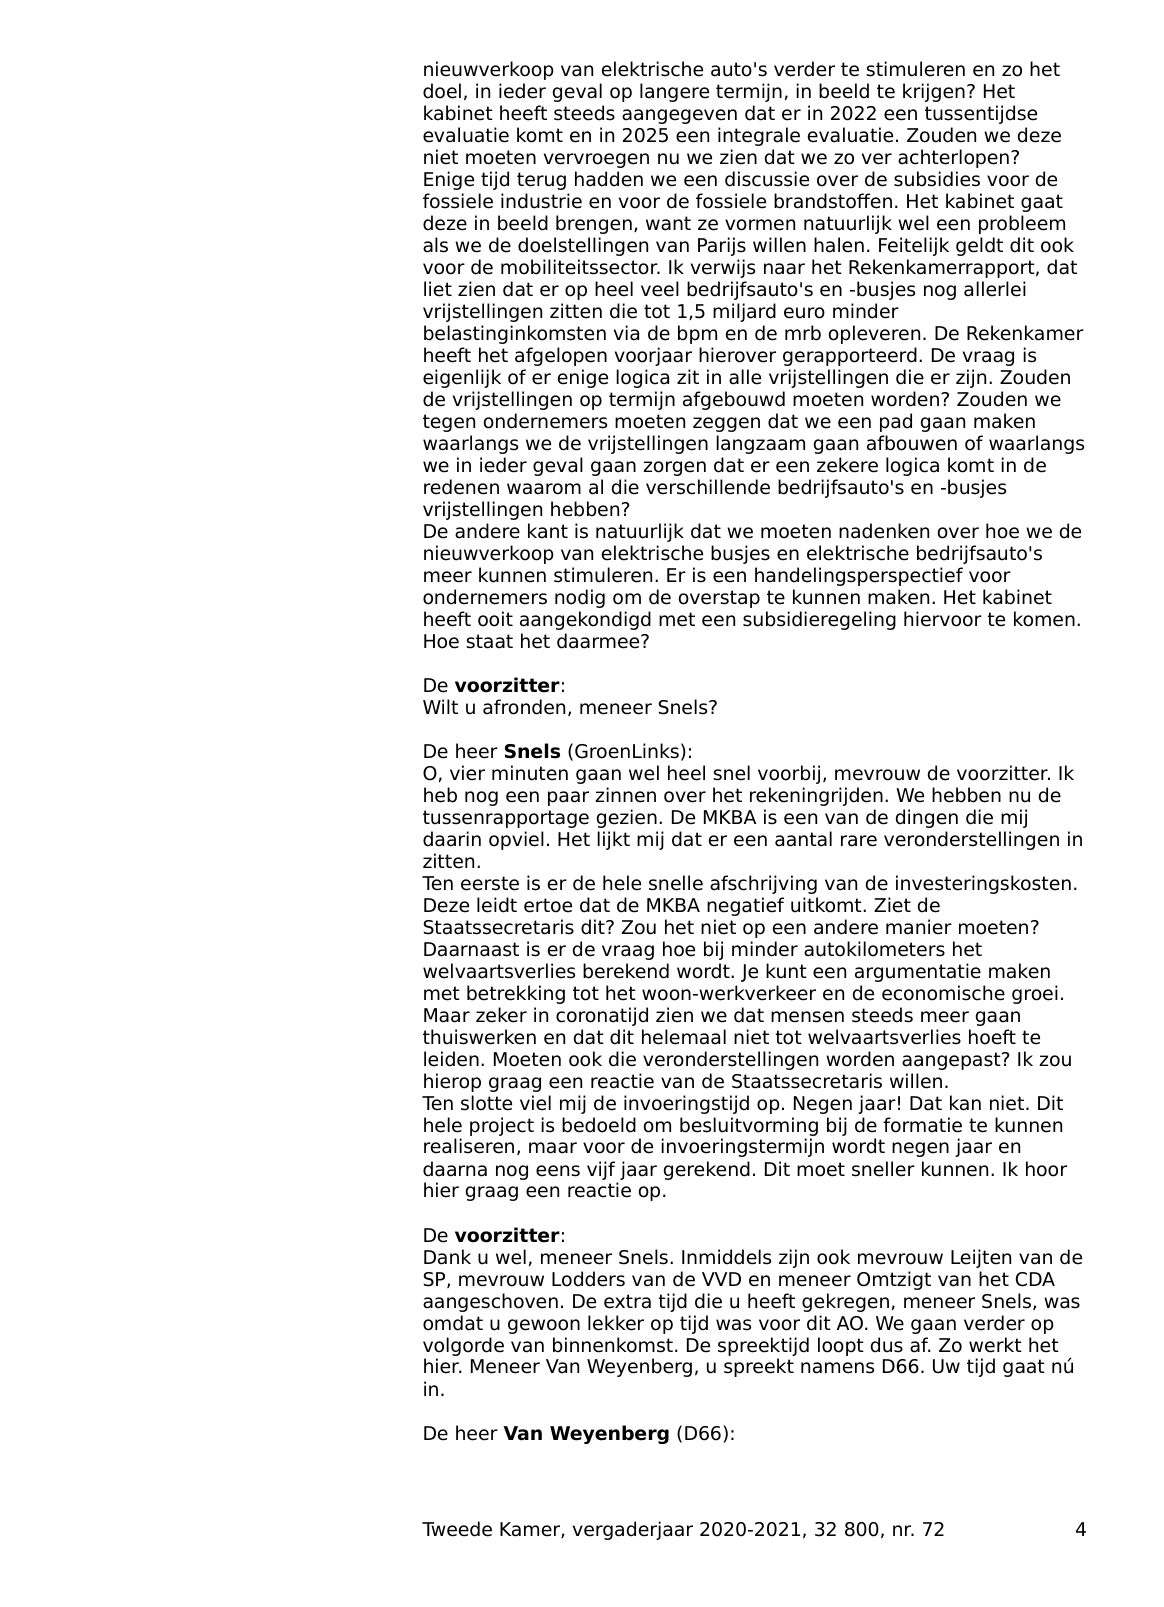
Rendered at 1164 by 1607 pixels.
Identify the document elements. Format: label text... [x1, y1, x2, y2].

text De voorzitter: [422, 1224, 1087, 1247]
text De heer Snels (GroenLinks): [422, 741, 1087, 763]
text De heer Van Weyenberg (D66): [422, 1423, 1087, 1444]
text Wilt u afronden, meneer Snels? [422, 697, 1087, 719]
text De voorzitter: [422, 675, 1087, 697]
text nieuwverkoop van elektrische auto's verder te stimuleren en zo het doel, in ieder geval op langere termijn, in beeld te krijgen? Het kabinet heeft steeds aangegeven dat er in 2022 een tussentijdse evaluatie komt en in 2025 een integrale evaluatie. Zouden we deze niet moeten vervroegen nu we zien dat we zo ver achterlopen? [422, 59, 1087, 169]
text De andere kant is natuurlijk dat we moeten nadenken over hoe we de nieuwverkoop van elektrische busjes en elektrische bedrijfsauto's meer kunnen stimuleren. Er is een handelingsperspectief voor ondernemers nodig om de overstap te kunnen maken. Het kabinet heeft ooit aangekondigd met een subsidieregeling hiervoor te komen. Hoe staat het daarmee? [422, 521, 1087, 652]
text Ten slotte viel mij de invoeringstijd op. Negen jaar! Dat kan niet. Dit hele project is bedoeld om besluitvorming bij de formatie te kunnen realiseren, maar voor de invoeringstermijn wordt negen jaar en daarna nog eens vijf jaar gerekend. Dit moet sneller kunnen. Ik hoor hier graag een reactie op. [422, 1092, 1087, 1202]
text Enige tijd terug hadden we een discussie over de subsidies voor de fossiele industrie en voor de fossiele brandstoffen. Het kabinet gaat deze in beeld brengen, want ze vormen natuurlijk wel een probleem als we de doelstellingen van Parijs willen halen. Feitelijk geldt dit ook voor de mobiliteitssector. Ik verwijs naar het Rekenkamerrapport, dat liet zien dat er op heel veel bedrijfsauto's en -busjes nog allerlei vrijstellingen zitten die tot 1,5 miljard euro minder belastinginkomsten via de bpm en de mrb opleveren. De Rekenkamer heeft het afgelopen voorjaar hierover gerapporteerd. De vraag is eigenlijk of er enige logica zit in alle vrijstellingen die er zijn. Zouden de vrijstellingen op termijn afgebouwd moeten worden? Zouden we tegen ondernemers moeten zeggen dat we een pad gaan maken waarlangs we de vrijstellingen langzaam gaan afbouwen of waarlangs we in ieder geval gaan zorgen dat er een zekere logica komt in de redenen waarom al die verschillende bedrijfsauto's en -busjes vrijstellingen hebben? [422, 169, 1087, 521]
text O, vier minuten gaan wel heel snel voorbij, mevrouw de voorzitter. Ik heb nog een paar zinnen over het rekeningrijden. We hebben nu de tussenrapportage gezien. De MKBA is een van de dingen die mij daarin opviel. Het lijkt mij dat er een aantal rare veronderstellingen in zitten. [422, 763, 1087, 873]
text Daarnaast is er de vraag hoe bij minder autokilometers het welvaartsverlies berekend wordt. Je kunt een argumentatie maken met betrekking tot het woon-werkverkeer en de economische groei. Maar zeker in coronatijd zien we dat mensen steeds meer gaan thuiswerken en dat dit helemaal niet tot welvaartsverlies hoeft te leiden. Moeten ook die veronderstellingen worden aangepast? Ik zou hierop graag een reactie van de Staatssecretaris willen. [422, 939, 1087, 1092]
text Ten eerste is er de hele snelle afschrijving van de investeringskosten. Deze leidt ertoe dat de MKBA negatief uitkomt. Ziet de Staatssecretaris dit? Zou het niet op een andere manier moeten? [422, 873, 1087, 939]
text Dank u wel, meneer Snels. Inmiddels zijn ook mevrouw Leijten van de SP, mevrouw Lodders van de VVD en meneer Omtzigt van het CDA aangeschoven. De extra tijd die u heeft gekregen, meneer Snels, was omdat u gewoon lekker op tijd was voor dit AO. We gaan verder op volgorde van binnenkomst. De spreektijd loopt dus af. Zo werkt het hier. Meneer Van Weyenberg, u spreekt namens D66. Uw tijd gaat nú in. [422, 1247, 1087, 1400]
